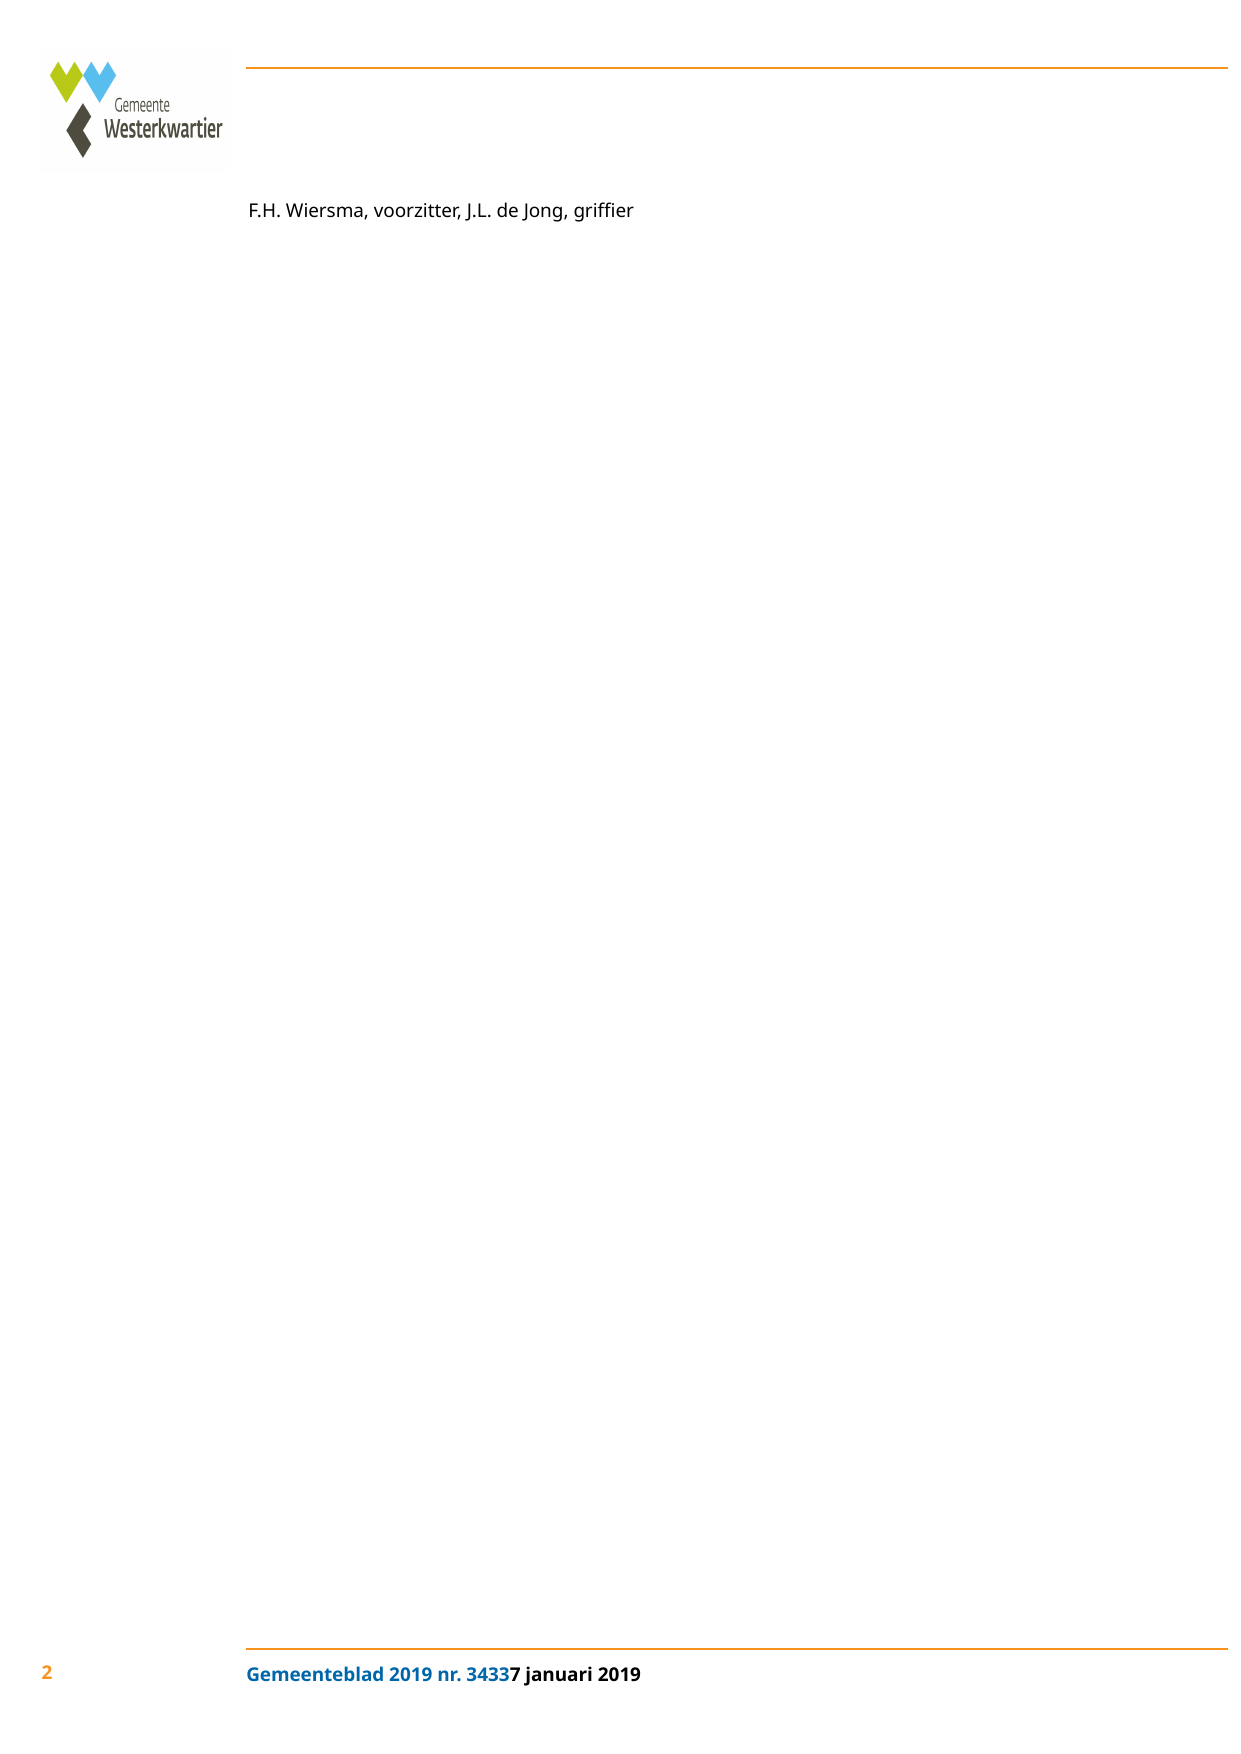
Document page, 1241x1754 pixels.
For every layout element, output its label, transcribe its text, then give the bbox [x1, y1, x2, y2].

picture [41, 47, 231, 172]
text F.H. Wiersma, voorzitter, J.L. de Jong, griffier [248, 198, 1152, 223]
